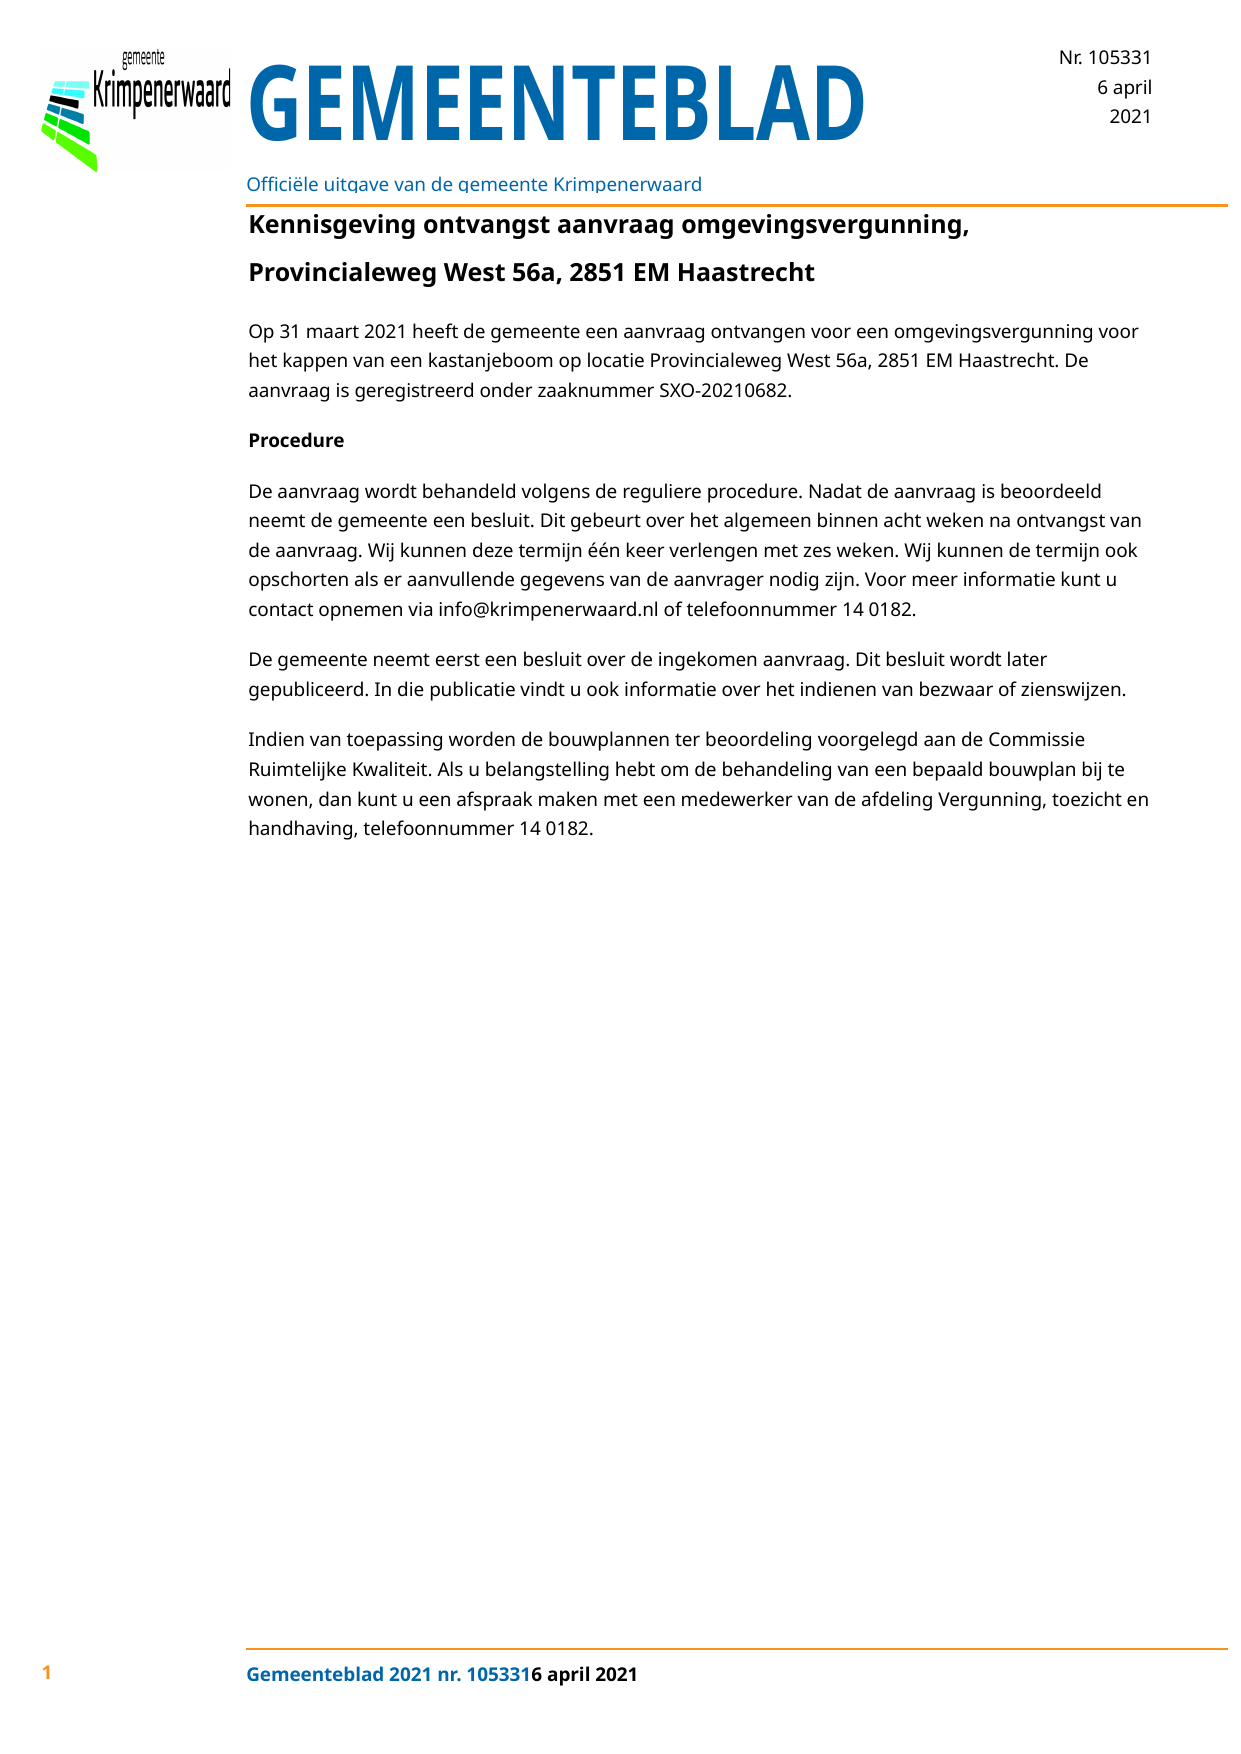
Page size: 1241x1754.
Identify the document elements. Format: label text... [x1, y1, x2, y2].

text De aanvraag wordt behandeld volgens de reguliere procedure. Nadat de aanvraag is beoordeeld neemt de gemeente een besluit. Dit gebeurt over het algemeen binnen acht weken na ontvangst van de aanvraag. Wij kunnen deze termijn één keer verlengen met zes weken. Wij kunnen de termijn ook opschorten als er aanvullende gegevens van de aanvrager nodig zijn. Voor meer informatie kunt u contact opnemen via info@krimpenerwaard.nl of telefoonnummer 14 0182. [248, 478, 1152, 622]
text De gemeente neemt eerst een besluit over de ingekomen aanvraag. Dit besluit wordt later gepubliceerd. In die publicatie vindt u ook informatie over het indienen van bezwaar of zienswijzen. [248, 647, 1152, 702]
picture [41, 47, 231, 172]
text Indien van toepassing worden de bouwplannen ter beoordeling voorgelegd aan de Commissie Ruimtelijke Kwaliteit. Als u belangstelling hebt om de behandeling van een bepaald bouwplan bij te wonen, dan kunt u een afspraak maken met een medewerker van de afdeling Vergunning, toezicht en handhaving, telefoonnummer 14 0182. [248, 727, 1152, 841]
text Op 31 maart 2021 heeft de gemeente een aanvraag ontvangen voor een omgevingsvergunning voor het kappen van een kastanjeboom op locatie Provincialeweg West 56a, 2851 EM Haastrecht. De aanvraag is geregistreerd onder zaaknummer SXO-20210682. [248, 318, 1152, 403]
text Procedure [248, 427, 1152, 453]
text Kennisgeving ontvangst aanvraag omgevingsvergunning, Provincialeweg West 56a, 2851 EM Haastrecht [248, 207, 1152, 288]
